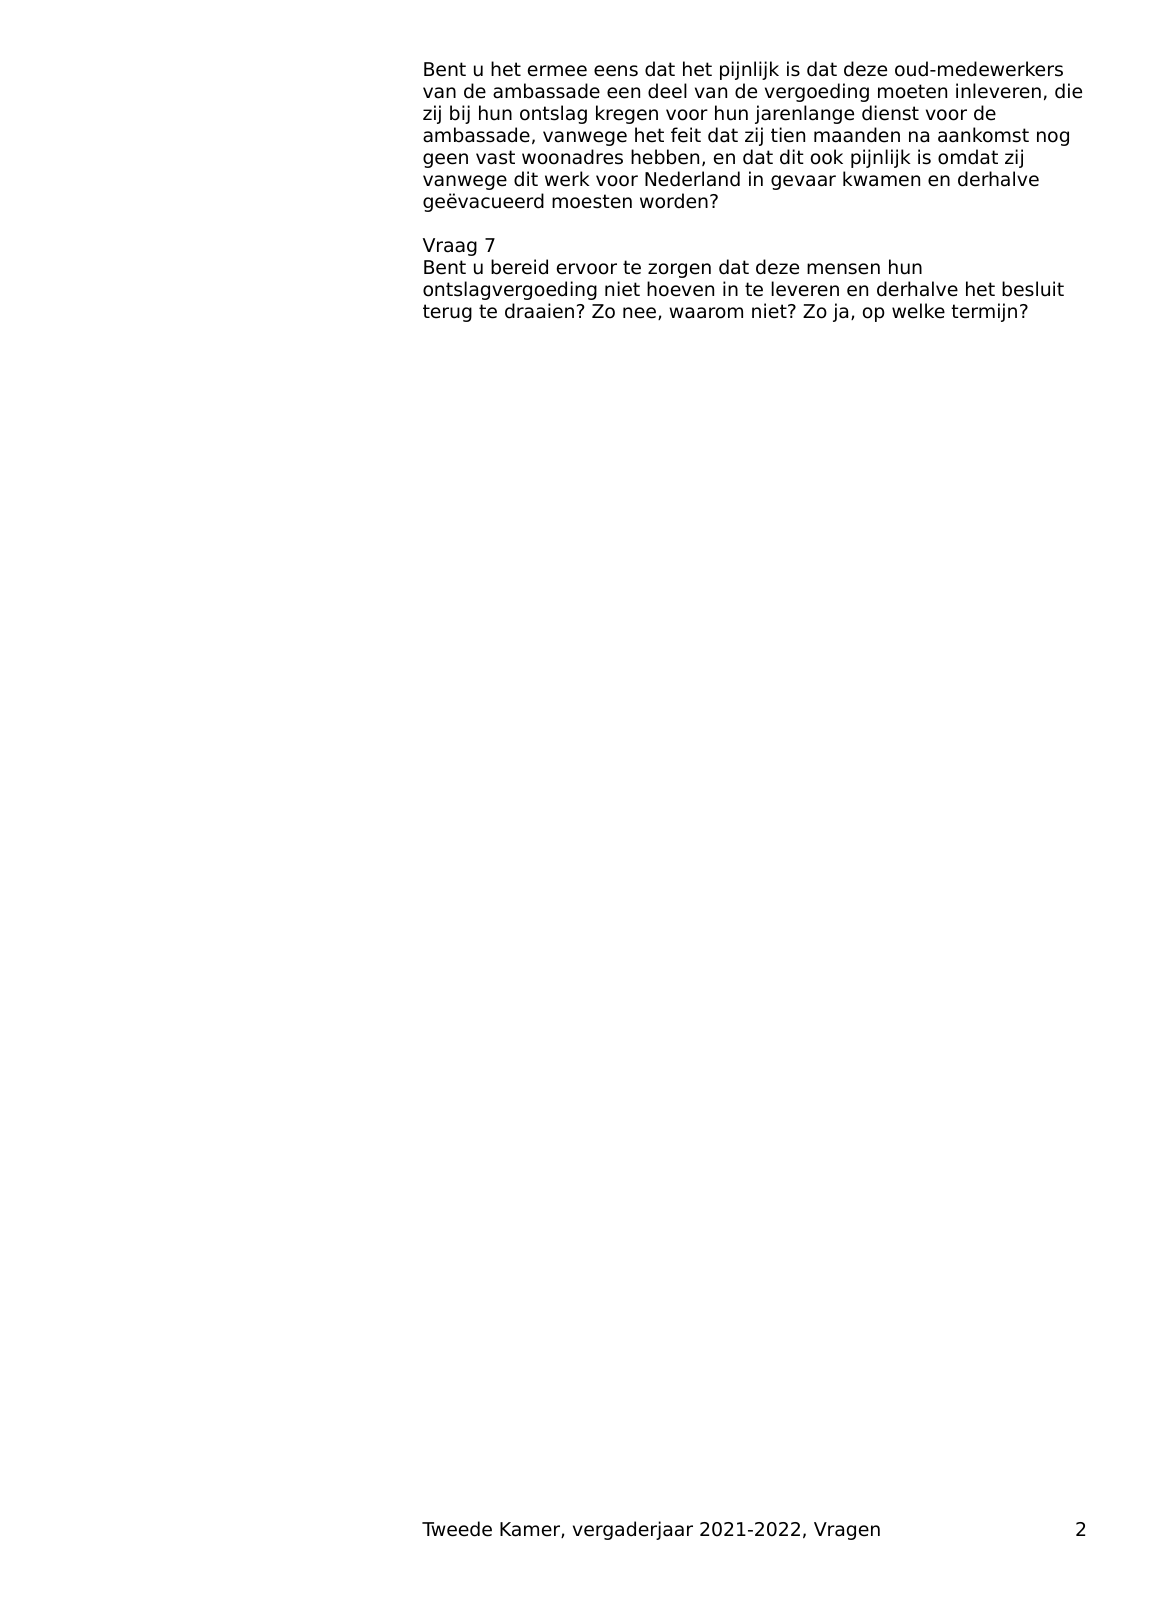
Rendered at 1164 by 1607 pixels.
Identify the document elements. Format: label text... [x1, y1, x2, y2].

text Vraag 7 [422, 235, 1087, 257]
text Bent u het ermee eens dat het pijnlijk is dat deze oud-medewerkers van de ambassade een deel van de vergoeding moeten inleveren, die zij bij hun ontslag kregen voor hun jarenlange dienst voor de ambassade, vanwege het feit dat zij tien maanden na aankomst nog geen vast woonadres hebben, en dat dit ook pijnlijk is omdat zij vanwege dit werk voor Nederland in gevaar kwamen en derhalve geëvacueerd moesten worden? [422, 59, 1087, 213]
text Bent u bereid ervoor te zorgen dat deze mensen hun ontslagvergoeding niet hoeven in te leveren en derhalve het besluit terug te draaien? Zo nee, waarom niet? Zo ja, op welke termijn? [422, 257, 1087, 323]
